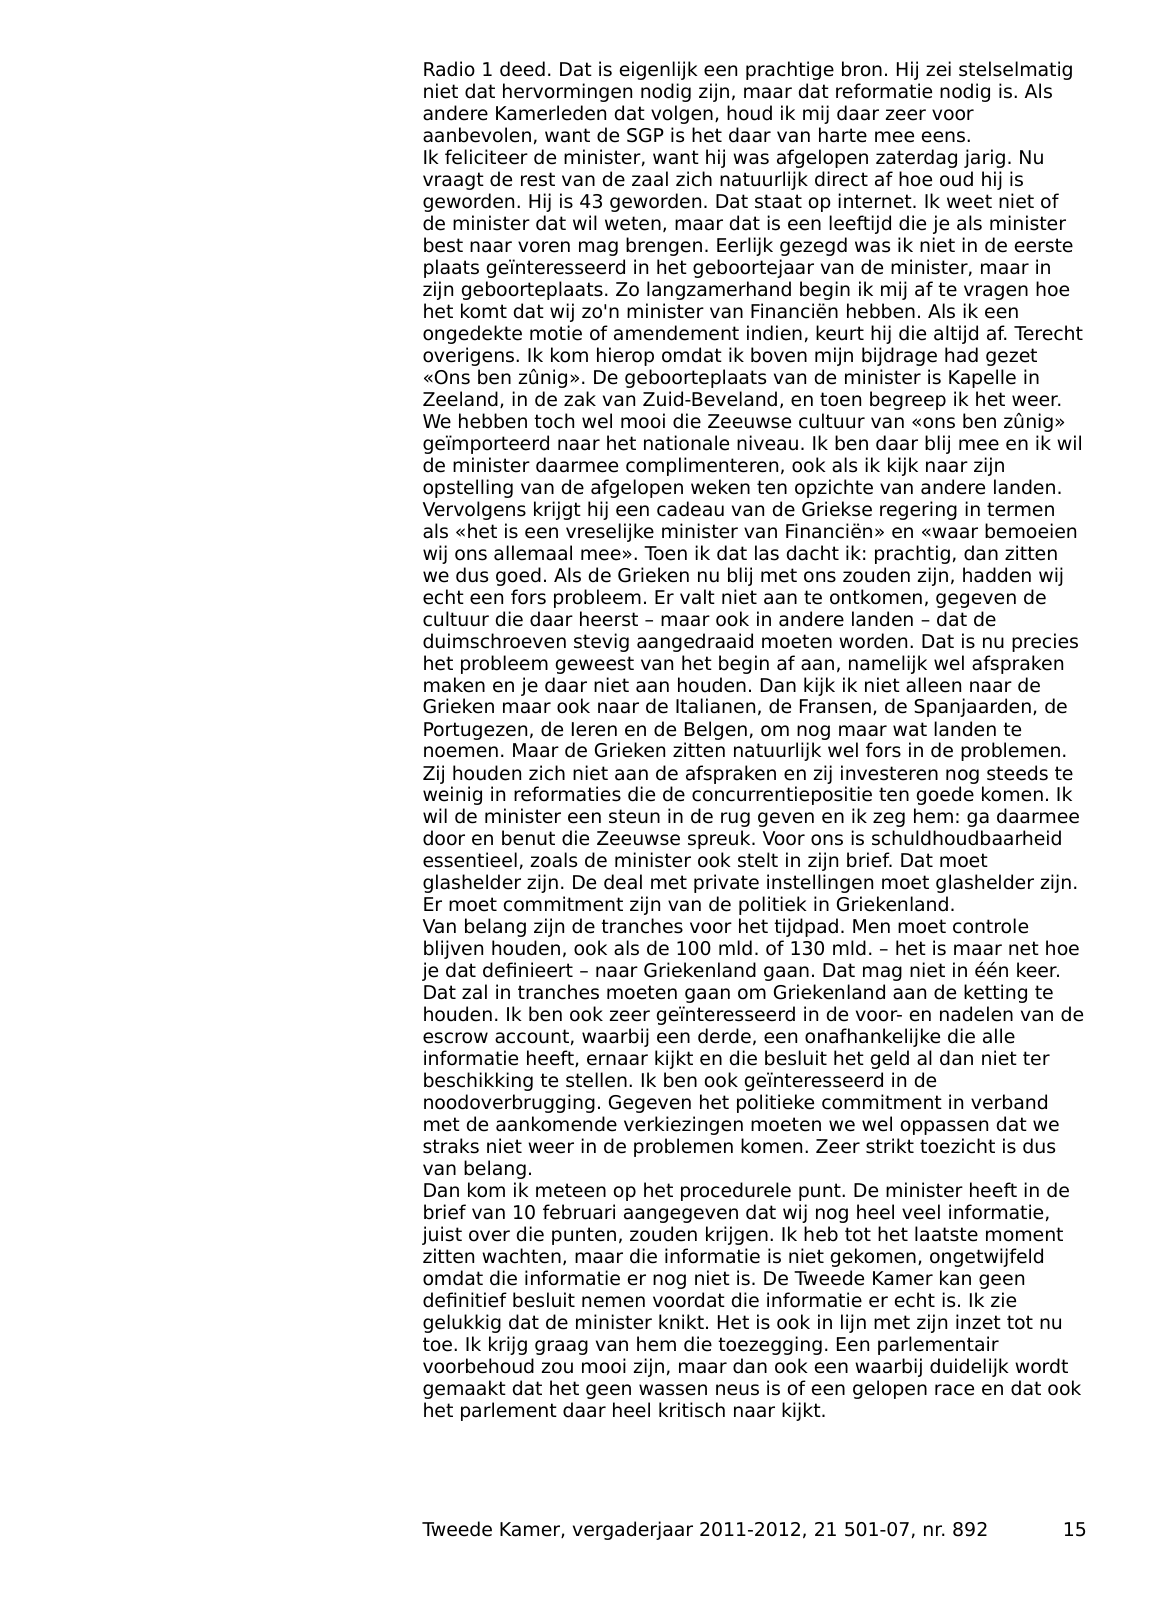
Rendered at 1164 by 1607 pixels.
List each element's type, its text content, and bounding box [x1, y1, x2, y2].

text Ik feliciteer de minister, want hij was afgelopen zaterdag jarig. Nu vraagt de rest van de zaal zich natuurlijk direct af hoe oud hij is geworden. Hij is 43 geworden. Dat staat op internet. Ik weet niet of de minister dat wil weten, maar dat is een leeftijd die je als minister best naar voren mag brengen. Eerlijk gezegd was ik niet in de eerste plaats geïnteresseerd in het geboortejaar van de minister, maar in zijn geboorteplaats. Zo langzamerhand begin ik mij af te vragen hoe het komt dat wij zo'n minister van Financiën hebben. Als ik een ongedekte motie of amendement indien, keurt hij die altijd af. Terecht overigens. Ik kom hierop omdat ik boven mijn bijdrage had gezet «Ons ben zûnig». De geboorteplaats van de minister is Kapelle in Zeeland, in de zak van Zuid-Beveland, en toen begreep ik het weer. We hebben toch wel mooi die Zeeuwse cultuur van «ons ben zûnig» geïmporteerd naar het nationale niveau. Ik ben daar blij mee en ik wil de minister daarmee complimenteren, ook als ik kijk naar zijn opstelling van de afgelopen weken ten opzichte van andere landen. Vervolgens krijgt hij een cadeau van de Griekse regering in termen als «het is een vreselijke minister van Financiën» en «waar bemoeien wij ons allemaal mee». Toen ik dat las dacht ik: prachtig, dan zitten we dus goed. Als de Grieken nu blij met ons zouden zijn, hadden wij echt een fors probleem. Er valt niet aan te ontkomen, gegeven de cultuur die daar heerst – maar ook in andere landen – dat de duimschroeven stevig aangedraaid moeten worden. Dat is nu precies het probleem geweest van het begin af aan, namelijk wel afspraken maken en je daar niet aan houden. Dan kijk ik niet alleen naar de Grieken maar ook naar de Italianen, de Fransen, de Spanjaarden, de Portugezen, de Ieren en de Belgen, om nog maar wat landen te noemen. Maar de Grieken zitten natuurlijk wel fors in de problemen. Zij houden zich niet aan de afspraken en zij investeren nog steeds te weinig in reformaties die de concurrentiepositie ten goede komen. Ik wil de minister een steun in de rug geven en ik zeg hem: ga daarmee door en benut die Zeeuwse spreuk. Voor ons is schuldhoudbaarheid essentieel, zoals de minister ook stelt in zijn brief. Dat moet glashelder zijn. De deal met private instellingen moet glashelder zijn. Er moet commitment zijn van de politiek in Griekenland. [422, 147, 1087, 916]
text Dan kom ik meteen op het procedurele punt. De minister heeft in de brief van 10 februari aangegeven dat wij nog heel veel informatie, juist over die punten, zouden krijgen. Ik heb tot het laatste moment zitten wachten, maar die informatie is niet gekomen, ongetwijfeld omdat die informatie er nog niet is. De Tweede Kamer kan geen definitief besluit nemen voordat die informatie er echt is. Ik zie gelukkig dat de minister knikt. Het is ook in lijn met zijn inzet tot nu toe. Ik krijg graag van hem die toezegging. Een parlementair voorbehoud zou mooi zijn, maar dan ook een waarbij duidelijk wordt gemaakt dat het geen wassen neus is of een gelopen race en dat ook het parlement daar heel kritisch naar kijkt. [422, 1180, 1087, 1422]
text Radio 1 deed. Dat is eigenlijk een prachtige bron. Hij zei stelselmatig niet dat hervormingen nodig zijn, maar dat reformatie nodig is. Als andere Kamerleden dat volgen, houd ik mij daar zeer voor aanbevolen, want de SGP is het daar van harte mee eens. [422, 59, 1087, 147]
text Van belang zijn de tranches voor het tijdpad. Men moet controle blijven houden, ook als de 100 mld. of 130 mld. – het is maar net hoe je dat definieert – naar Griekenland gaan. Dat mag niet in één keer. Dat zal in tranches moeten gaan om Griekenland aan de ketting te houden. Ik ben ook zeer geïnteresseerd in de voor- en nadelen van de escrow account, waarbij een derde, een onafhankelijke die alle informatie heeft, ernaar kijkt en die besluit het geld al dan niet ter beschikking te stellen. Ik ben ook geïnteresseerd in de noodoverbrugging. Gegeven het politieke commitment in verband met de aankomende verkiezingen moeten we wel oppassen dat we straks niet weer in de problemen komen. Zeer strikt toezicht is dus van belang. [422, 916, 1087, 1180]
